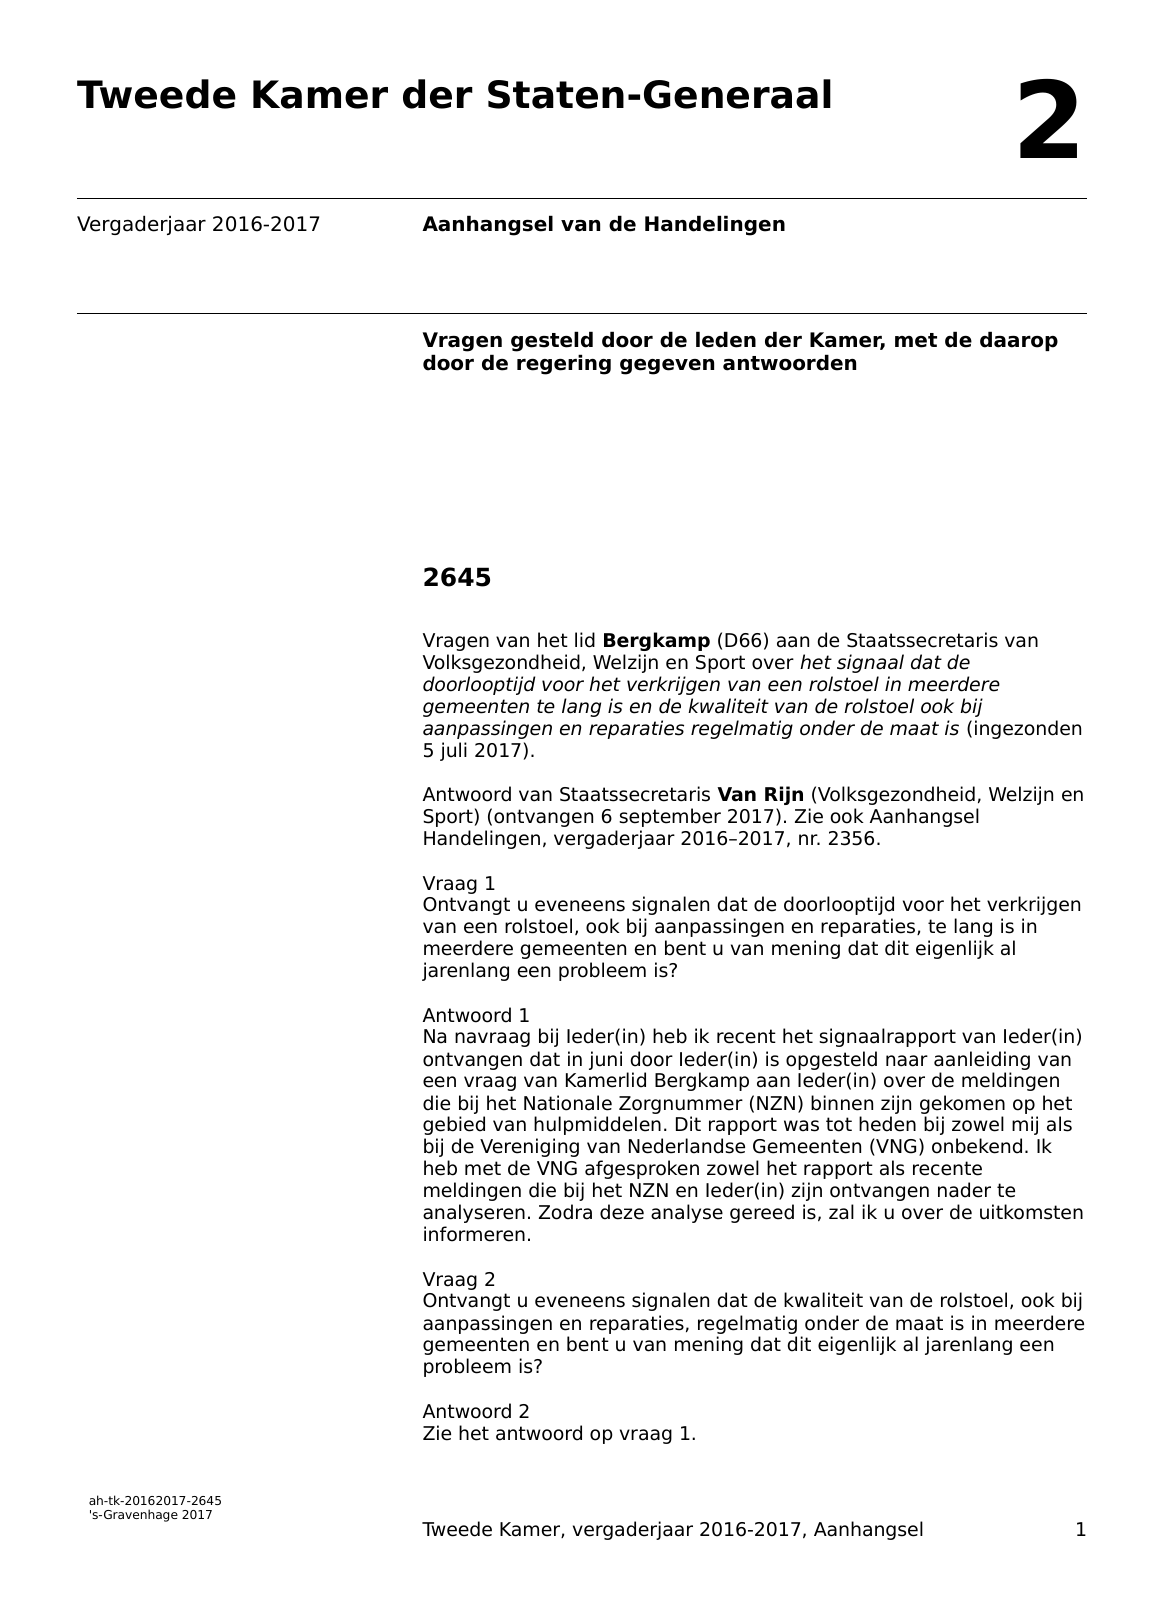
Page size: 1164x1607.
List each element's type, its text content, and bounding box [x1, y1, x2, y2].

text Vragen van het lid Bergkamp (D66) aan de Staatssecretaris van Volksgezondheid, Welzijn en Sport over het signaal dat de doorlooptijd voor het verkrijgen van een rolstoel in meerdere gemeenten te lang is en de kwaliteit van de rolstoel ook bij aanpassingen en reparaties regelmatig onder de maat is (ingezonden 5 juli 2017). [422, 630, 1087, 762]
text Ontvangt u eveneens signalen dat de doorlooptijd voor het verkrijgen van een rolstoel, ook bij aanpassingen en reparaties, te lang is in meerdere gemeenten en bent u van mening dat dit eigenlijk al jarenlang een probleem is? [422, 894, 1087, 982]
text Na navraag bij Ieder(in) heb ik recent het signaalrapport van Ieder(in) ontvangen dat in juni door Ieder(in) is opgesteld naar aanleiding van een vraag van Kamerlid Bergkamp aan Ieder(in) over de meldingen die bij het Nationale Zorgnummer (NZN) binnen zijn gekomen op het gebied van hulpmiddelen. Dit rapport was tot heden bij zowel mij als bij de Vereniging van Nederlandse Gemeenten (VNG) onbekend. Ik heb met de VNG afgesproken zowel het rapport als recente meldingen die bij het NZN en Ieder(in) zijn ontvangen nader te analyseren. Zodra deze analyse gereed is, zal ik u over de uitkomsten informeren. [422, 1026, 1087, 1246]
table_header Tweede Kamer der Staten-Generaal [77, 59, 886, 198]
text Antwoord 2 [422, 1401, 1087, 1422]
table_cell Aanhangsel van de Handelingen [422, 199, 1087, 313]
text Antwoord van Staatssecretaris Van Rijn (Volksgezondheid, Welzijn en Sport) (ontvangen 6 september 2017). Zie ook Aanhangsel Handelingen, vergaderjaar 2016–2017, nr. 2356. [422, 784, 1087, 850]
text Zie het antwoord op vraag 1. [422, 1422, 1087, 1444]
text Vraag 1 [422, 872, 1087, 894]
text Vraag 2 [422, 1268, 1087, 1290]
table_cell Vergaderjaar 2016-2017 [77, 199, 422, 313]
text ah-tk-20162017-2645 [88, 1494, 323, 1508]
text Ontvangt u eveneens signalen dat de kwaliteit van de rolstoel, ook bij aanpassingen en reparaties, regelmatig onder de maat is in meerdere gemeenten en bent u van mening dat dit eigenlijk al jarenlang een probleem is? [422, 1290, 1087, 1378]
table_cell [77, 314, 422, 375]
table_header 2 [886, 59, 1087, 198]
text Antwoord 1 [422, 1004, 1087, 1026]
text 's-Gravenhage 2017 [88, 1508, 323, 1522]
text 2645 [422, 563, 1087, 592]
table_cell Vragen gesteld door de leden der Kamer, met de daarop door de regering gegeven antwoorden [422, 314, 1087, 375]
